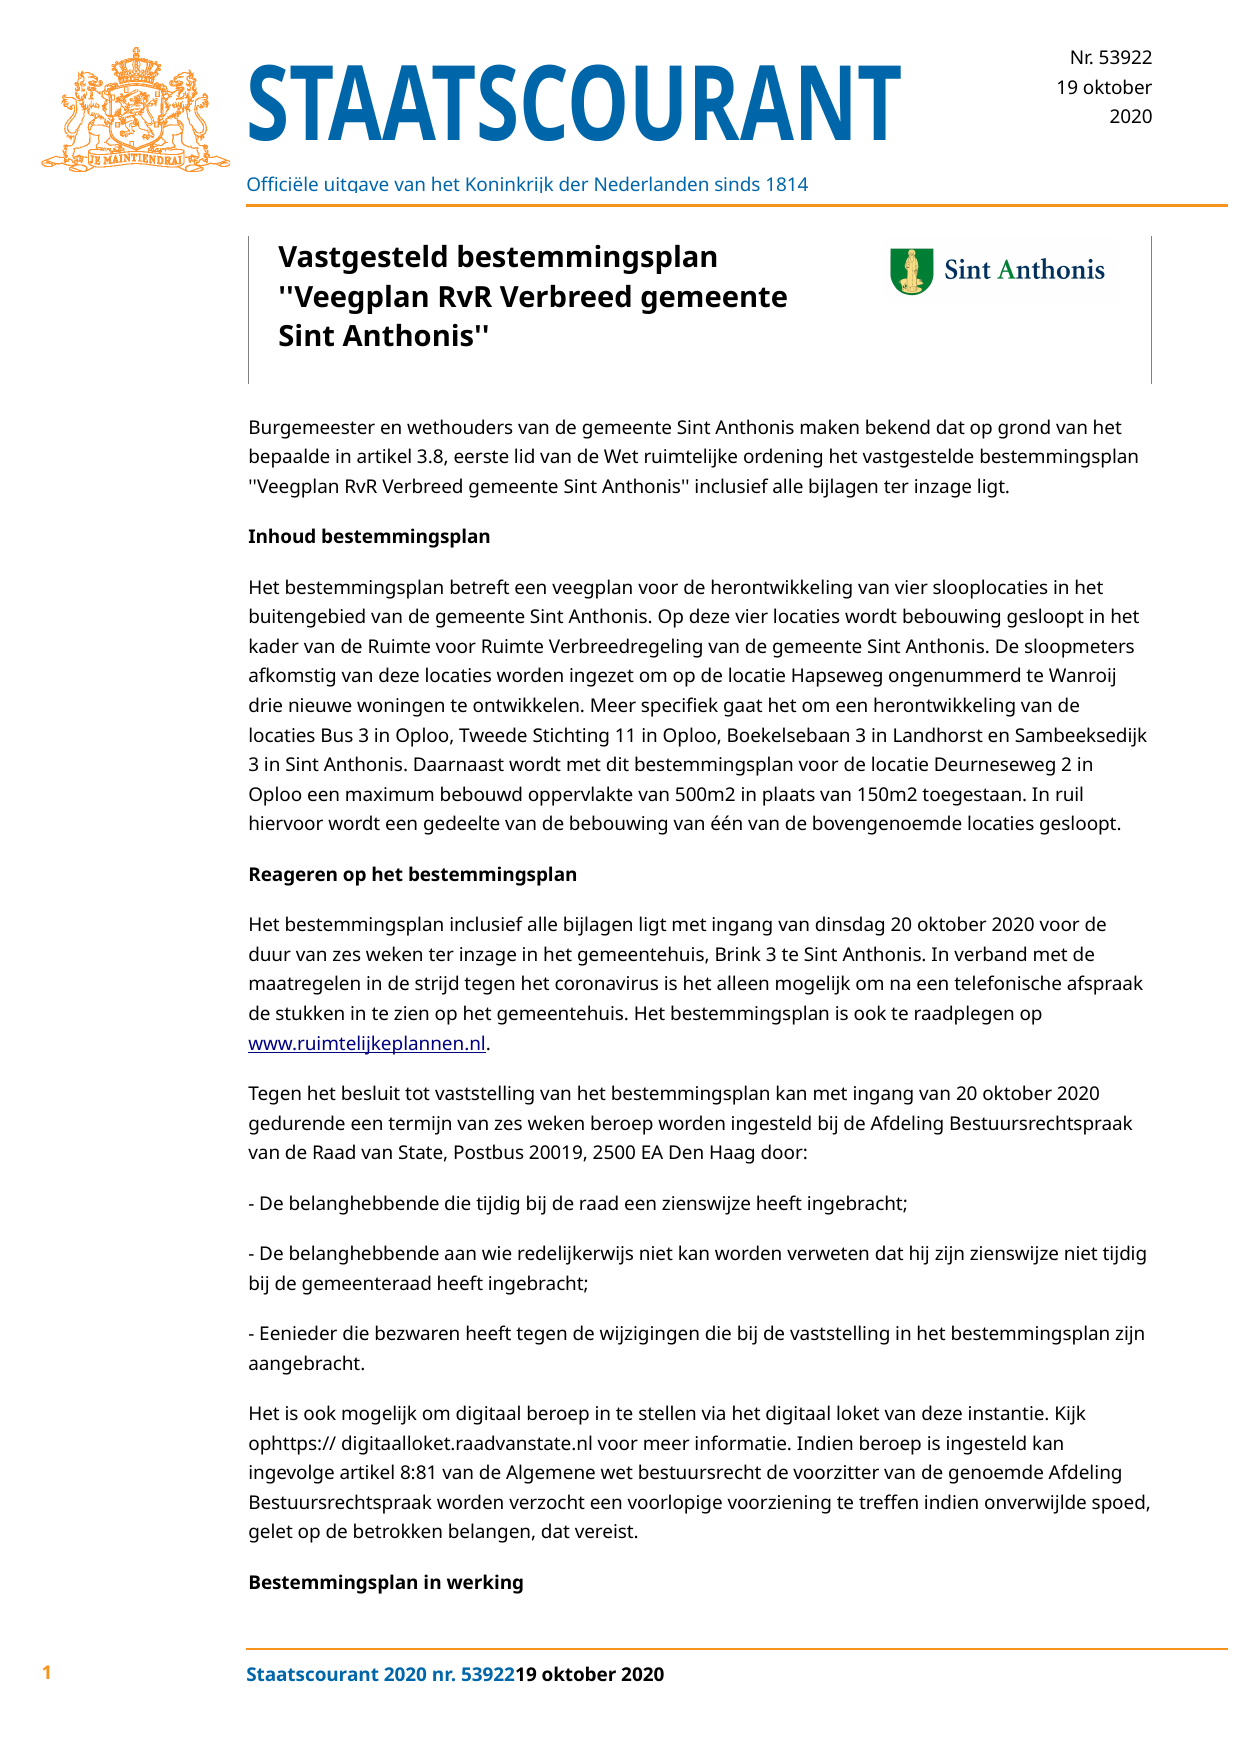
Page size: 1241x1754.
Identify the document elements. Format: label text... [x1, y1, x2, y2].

table_header Vastgesteld bestemmingsplan ''Veegplan RvR Verbreed gemeente Sint Anthonis'' [249, 236, 850, 384]
text Burgemeester en wethouders van de gemeente Sint Anthonis maken bekend dat op grond van het bepaalde in artikel 3.8, eerste lid van de Wet ruimtelijke ordening het vastgestelde bestemmingsplan ''Veegplan RvR Verbreed gemeente Sint Anthonis'' inclusief alle bijlagen ter inzage ligt. [248, 414, 1152, 499]
text Het is ook mogelijk om digitaal beroep in te stellen via het digitaal loket van deze instantie. Kijk ophttps:// digitaalloket.raadvanstate.nl voor meer informatie. Indien beroep is ingesteld kan ingevolge artikel 8:81 van de Algemene wet bestuursrecht de voorzitter van de genoemde Afdeling Bestuursrechtspraak worden verzocht een voorlopige voorziening te treffen indien onverwijlde spoed, gelet op de betrokken belangen, dat vereist. [248, 1400, 1152, 1544]
text Bestemmingsplan in werking [248, 1569, 1152, 1595]
text Inhoud bestemmingsplan [248, 523, 1152, 549]
picture [882, 236, 1119, 302]
text Het bestemmingsplan betreft een veegplan voor de herontwikkeling van vier slooplocaties in het buitengebied van de gemeente Sint Anthonis. Op deze vier locaties wordt bebouwing gesloopt in het kader van de Ruimte voor Ruimte Verbreedregeling van de gemeente Sint Anthonis. De sloopmeters afkomstig van deze locaties worden ingezet om op de locatie Hapseweg ongenummerd te Wanroij drie nieuwe woningen te ontwikkelen. Meer specifiek gaat het om een herontwikkeling van de locaties Bus 3 in Oploo, Tweede Stichting 11 in Oploo, Boekelsebaan 3 in Landhorst en Sambeeksedijk 3 in Sint Anthonis. Daarnaast wordt met dit bestemmingsplan voor de locatie Deurneseweg 2 in Oploo een maximum bebouwd oppervlakte van 500m2 in plaats van 150m2 toegestaan. In ruil hiervoor wordt een gedeelte van de bebouwing van één van de bovengenoemde locaties gesloopt. [248, 574, 1152, 836]
text - De belanghebbende aan wie redelijkerwijs niet kan worden verweten dat hij zijn zienswijze niet tijdig bij de gemeenteraad heeft ingebracht; [248, 1240, 1152, 1296]
text Reageren op het bestemmingsplan [248, 861, 1152, 887]
text Het bestemmingsplan inclusief alle bijlagen ligt met ingang van dinsdag 20 oktober 2020 voor de duur van zes weken ter inzage in het gemeentehuis, Brink 3 te Sint Anthonis. In verband met de maatregelen in de strijd tegen het coronavirus is het alleen mogelijk om na een telefonische afspraak de stukken in te zien op het gemeentehuis. Het bestemmingsplan is ook te raadplegen op www.ruimtelijkeplannen.nl. [248, 911, 1152, 1056]
text Tegen het besluit tot vaststelling van het bestemmingsplan kan met ingang van 20 oktober 2020 gedurende een termijn van zes weken beroep worden ingesteld bij de Afdeling Bestuursrechtspraak van de Raad van State, Postbus 20019, 2500 EA Den Haag door: [248, 1080, 1152, 1165]
text - De belanghebbende die tijdig bij de raad een zienswijze heeft ingebracht; [248, 1190, 1152, 1216]
text - Eenieder die bezwaren heeft tegen de wijzigingen die bij de vaststelling in het bestemmingsplan zijn aangebracht. [248, 1320, 1152, 1376]
picture [41, 47, 231, 172]
table_header [850, 236, 1151, 384]
